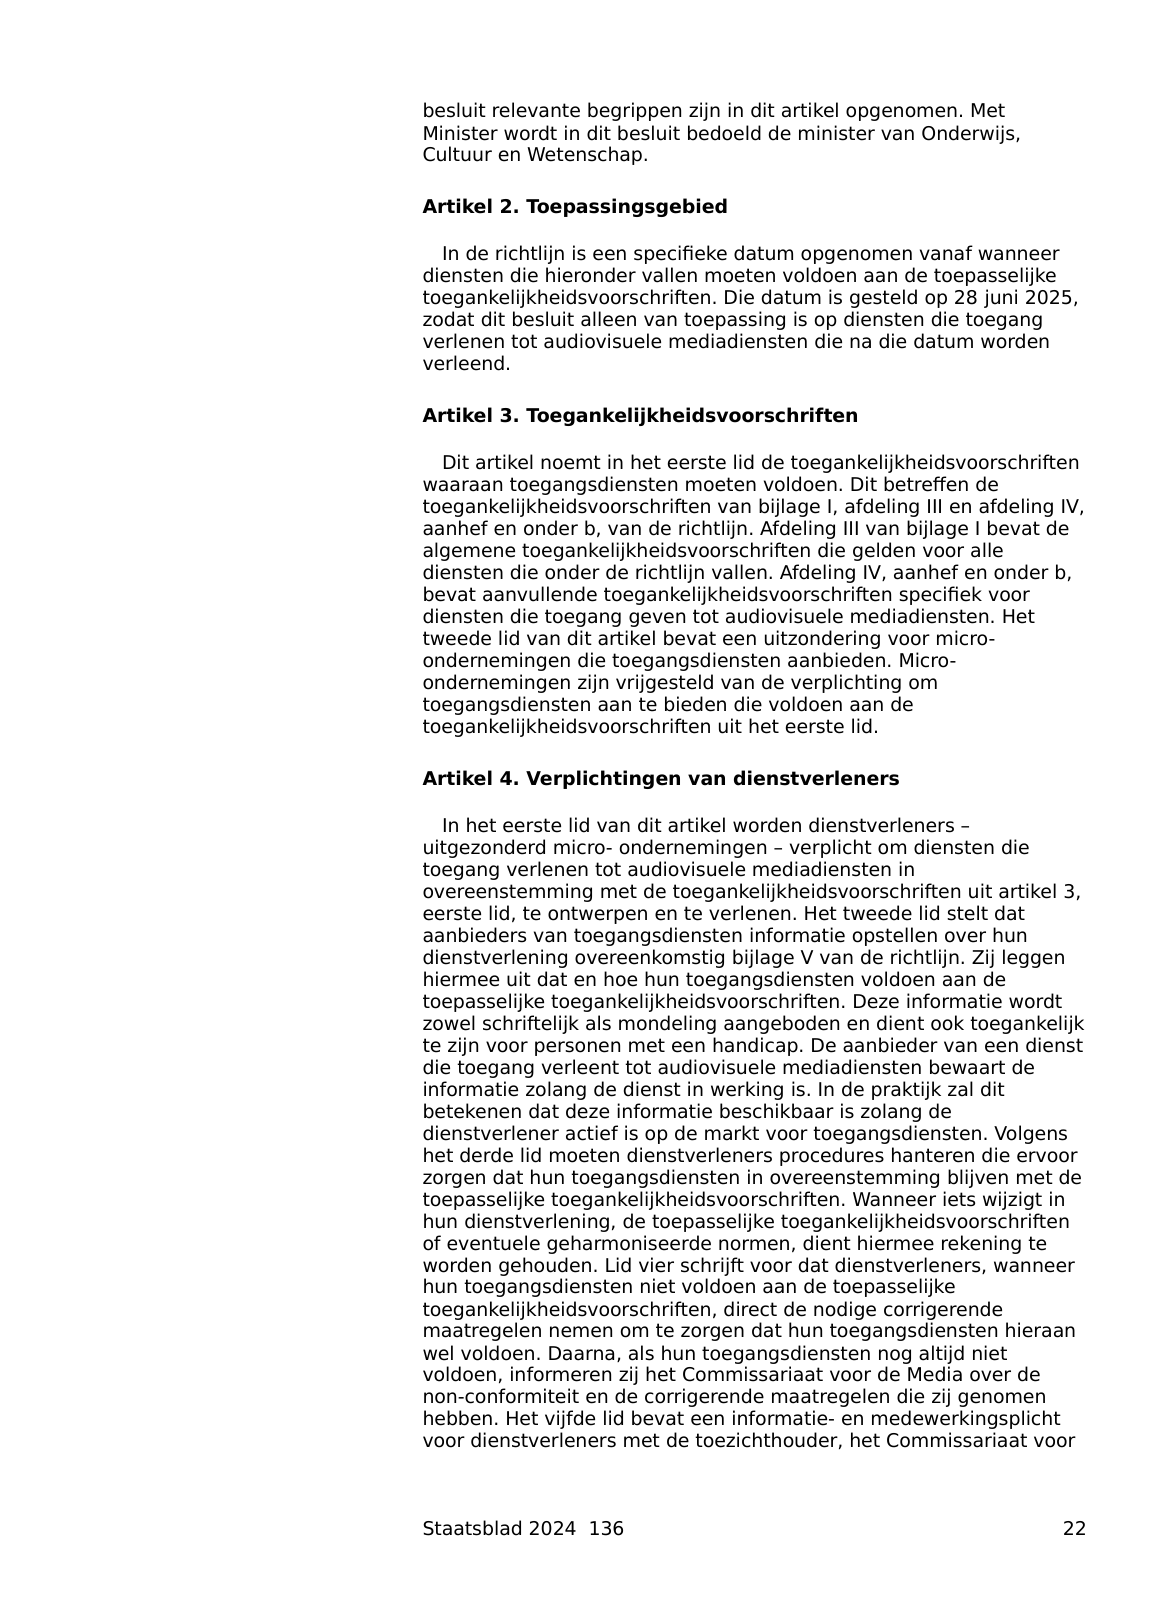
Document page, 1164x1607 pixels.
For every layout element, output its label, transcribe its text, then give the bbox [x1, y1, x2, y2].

subtitle Artikel 2. Toepassingsgebied [422, 196, 1087, 218]
subtitle Artikel 3. Toegankelijkheidsvoorschriften [422, 405, 1087, 427]
text besluit relevante begrippen zijn in dit artikel opgenomen. Met Minister wordt in dit besluit bedoeld de minister van Onderwijs, Cultuur en Wetenschap. [422, 100, 1087, 166]
text Dit artikel noemt in het eerste lid de toegankelijkheidsvoorschriften waaraan toegangsdiensten moeten voldoen. Dit betreffen de toegankelijkheidsvoorschriften van bijlage I, afdeling III en afdeling IV, aanhef en onder b, van de richtlijn. Afdeling III van bijlage I bevat de algemene toegankelijkheidsvoorschriften die gelden voor alle diensten die onder de richtlijn vallen. Afdeling IV, aanhef en onder b, bevat aanvullende toegankelijkheidsvoorschriften specifiek voor diensten die toegang geven tot audiovisuele mediadiensten. Het tweede lid van dit artikel bevat een uitzondering voor micro-ondernemingen die toegangsdiensten aanbieden. Micro-ondernemingen zijn vrijgesteld van de verplichting om toegangsdiensten aan te bieden die voldoen aan de toegankelijkheidsvoorschriften uit het eerste lid. [422, 452, 1087, 738]
text In het eerste lid van dit artikel worden dienstverleners – uitgezonderd micro- ondernemingen – verplicht om diensten die toegang verlenen tot audiovisuele mediadiensten in overeenstemming met de toegankelijkheidsvoorschriften uit artikel 3, eerste lid, te ontwerpen en te verlenen. Het tweede lid stelt dat aanbieders van toegangsdiensten informatie opstellen over hun dienstverlening overeenkomstig bijlage V van de richtlijn. Zij leggen hiermee uit dat en hoe hun toegangsdiensten voldoen aan de toepasselijke toegankelijkheidsvoorschriften. Deze informatie wordt zowel schriftelijk als mondeling aangeboden en dient ook toegankelijk te zijn voor personen met een handicap. De aanbieder van een dienst die toegang verleent tot audiovisuele mediadiensten bewaart de informatie zolang de dienst in werking is. In de praktijk zal dit betekenen dat deze informatie beschikbaar is zolang de dienstverlener actief is op de markt voor toegangsdiensten. Volgens het derde lid moeten dienstverleners procedures hanteren die ervoor zorgen dat hun toegangsdiensten in overeenstemming blijven met de toepasselijke toegankelijkheidsvoorschriften. Wanneer iets wijzigt in hun dienstverlening, de toepasselijke toegankelijkheidsvoorschriften of eventuele geharmoniseerde normen, dient hiermee rekening te worden gehouden. Lid vier schrijft voor dat dienstverleners, wanneer hun toegangsdiensten niet voldoen aan de toepasselijke toegankelijkheidsvoorschriften, direct de nodige corrigerende maatregelen nemen om te zorgen dat hun toegangsdiensten hieraan wel voldoen. Daarna, als hun toegangsdiensten nog altijd niet voldoen, informeren zij het Commissariaat voor de Media over de non-conformiteit en de corrigerende maatregelen die zij genomen hebben. Het vijfde lid bevat een informatie- en medewerkingsplicht voor dienstverleners met de toezichthouder, het Commissariaat voor [422, 815, 1087, 1452]
subtitle Artikel 4. Verplichtingen van dienstverleners [422, 768, 1087, 790]
text In de richtlijn is een specifieke datum opgenomen vanaf wanneer diensten die hieronder vallen moeten voldoen aan de toepasselijke toegankelijkheidsvoorschriften. Die datum is gesteld op 28 juni 2025, zodat dit besluit alleen van toepassing is op diensten die toegang verlenen tot audiovisuele mediadiensten die na die datum worden verleend. [422, 243, 1087, 375]
